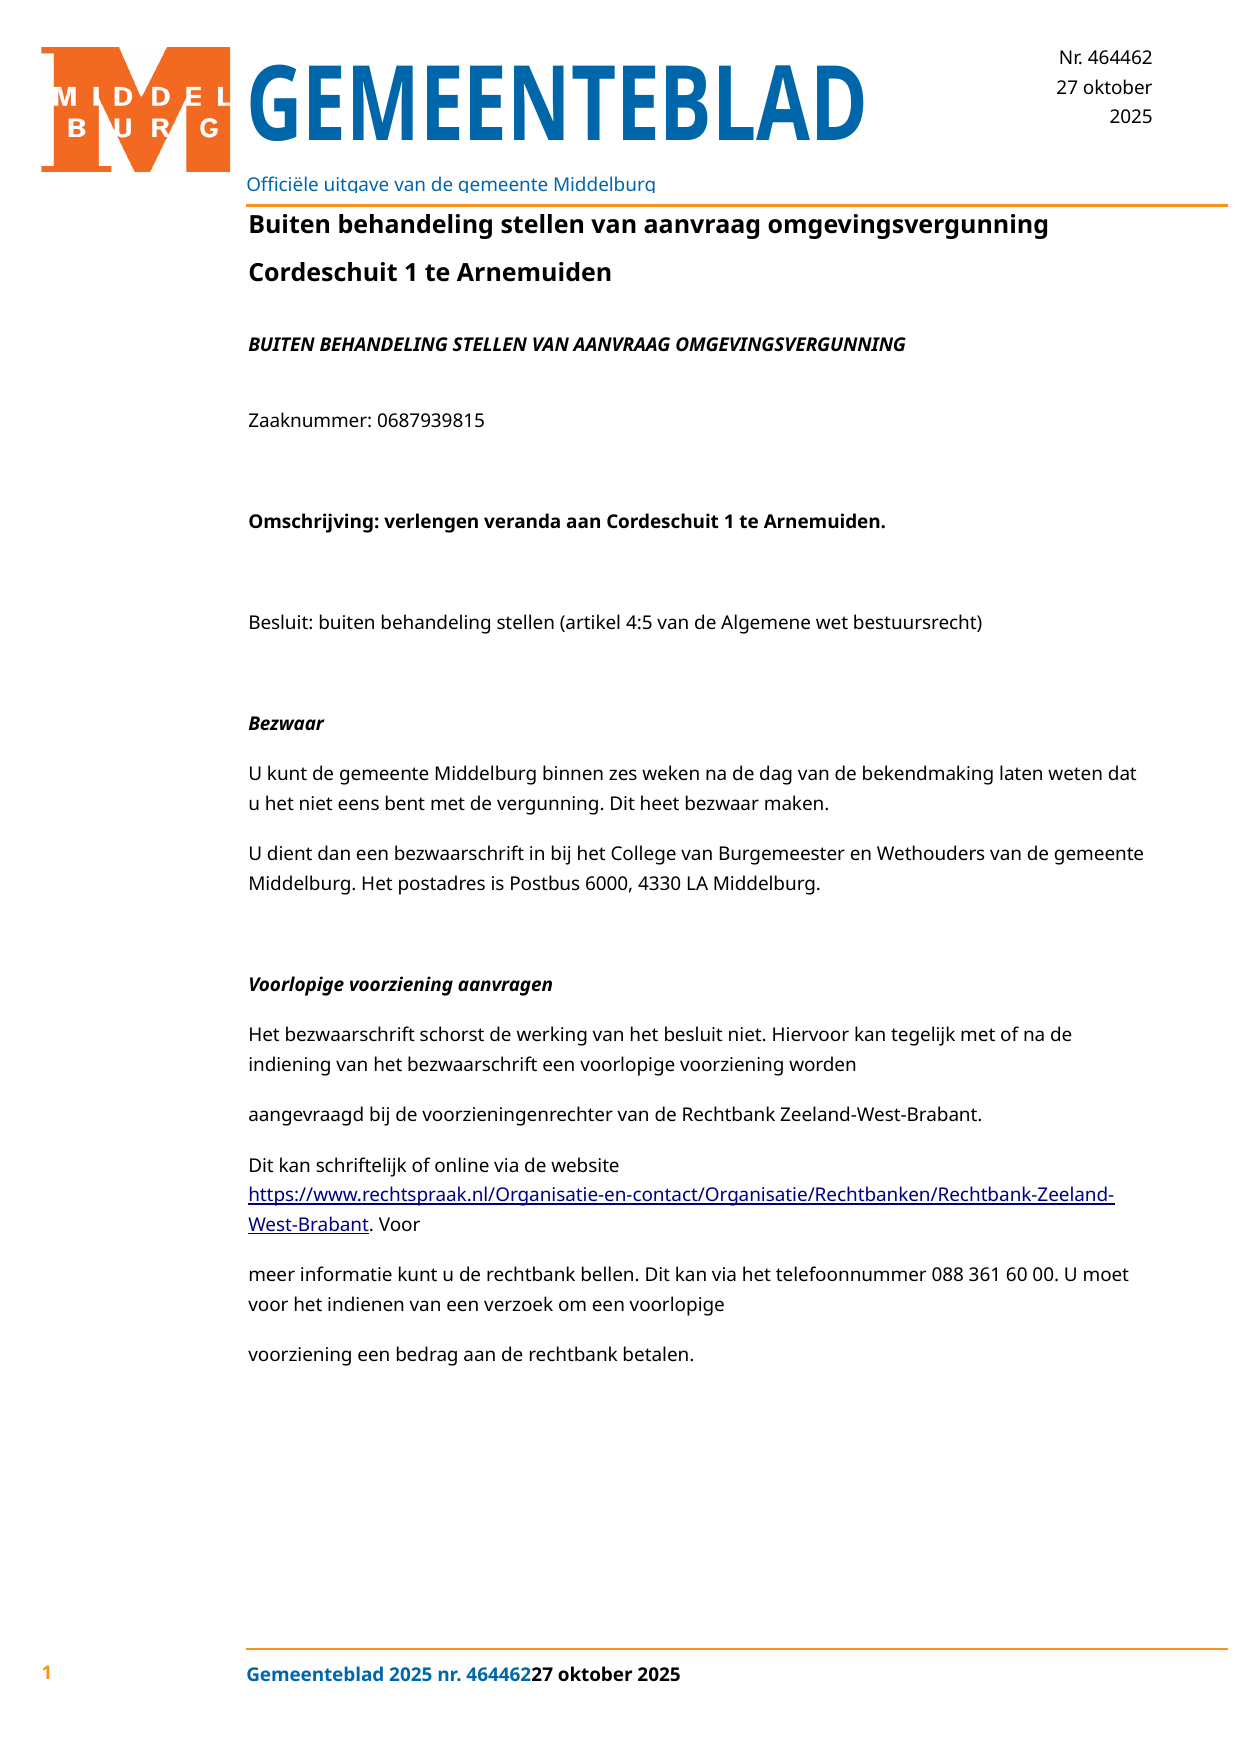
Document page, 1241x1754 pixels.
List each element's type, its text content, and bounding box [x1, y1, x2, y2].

text U dient dan een bezwaarschrift in bij het College van Burgemeester en Wethouders van de gemeente Middelburg. Het postadres is Postbus 6000, 4330 LA Middelburg. [248, 841, 1152, 896]
text meer informatie kunt u de rechtbank bellen. Dit kan via het telefoonnummer 088 361 60 00. U moet voor het indienen van een verzoek om een voorlopige [248, 1261, 1152, 1317]
text Dit kan schriftelijk of online via de website https://www.rechtspraak.nl/Organisatie-en-contact/Organisatie/Rechtbanken/Rechtbank-Zeeland-West-Brabant. Voor [248, 1152, 1152, 1237]
picture [41, 47, 231, 172]
text Besluit: buiten behandeling stellen (artikel 4:5 van de Algemene wet bestuursrecht) [248, 609, 1152, 635]
text U kunt de gemeente Middelburg binnen zes weken na de dag van de bekendmaking laten weten dat u het niet eens bent met de vergunning. Dit heet bezwaar maken. [248, 761, 1152, 816]
text Buiten behandeling stellen van aanvraag omgevingsvergunning Cordeschuit 1 te Arnemuiden [248, 207, 1152, 288]
text aangevraagd bij de voorzieningenrechter van de Rechtbank Zeeland-West-Brabant. [248, 1101, 1152, 1127]
text Zaaknummer: 0687939815 [248, 408, 1152, 433]
text Bezwaar [248, 710, 1152, 736]
text Voorlopige voorziening aanvragen [248, 971, 1152, 997]
text Het bezwaarschrift schorst de werking van het besluit niet. Hiervoor kan tegelijk met of na de indiening van het bezwaarschrift een voorlopige voorziening worden [248, 1021, 1152, 1077]
text BUITEN BEHANDELING STELLEN VAN AANVRAAG OMGEVINGSVERGUNNING [248, 331, 1152, 357]
text voorziening een bedrag aan de rechtbank betalen. [248, 1341, 1152, 1367]
text Omschrijving: verlengen veranda aan Cordeschuit 1 te Arnemuiden. [248, 508, 1152, 534]
